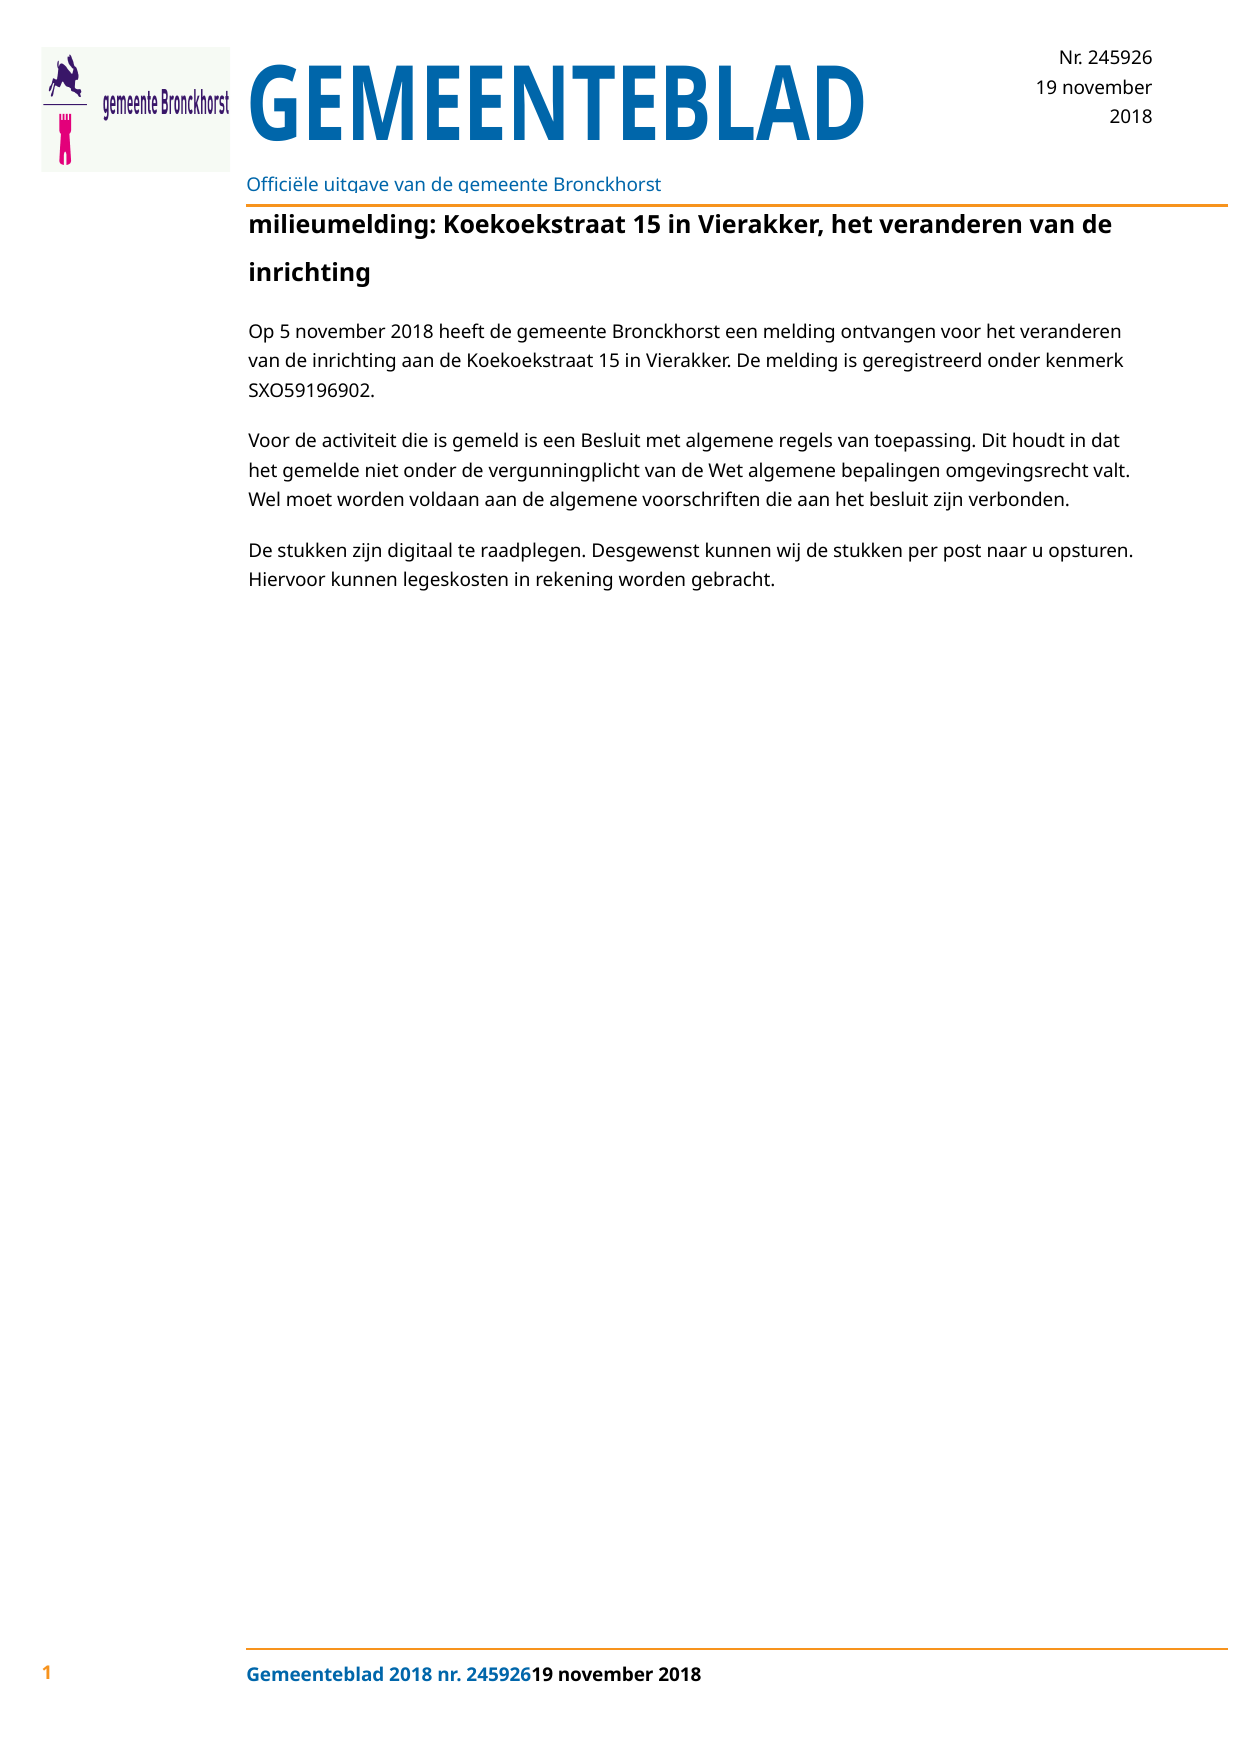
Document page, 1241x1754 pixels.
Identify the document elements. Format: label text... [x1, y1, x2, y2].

text Voor de activiteit die is gemeld is een Besluit met algemene regels van toepassing. Dit houdt in dat het gemelde niet onder de vergunningplicht van de Wet algemene bepalingen omgevingsrecht valt. Wel moet worden voldaan aan de algemene voorschriften die aan het besluit zijn verbonden. [248, 427, 1152, 512]
text Op 5 november 2018 heeft de gemeente Bronckhorst een melding ontvangen voor het veranderen van de inrichting aan de Koekoekstraat 15 in Vierakker. De melding is geregistreerd onder kenmerk SXO59196902. [248, 318, 1152, 403]
picture [41, 47, 231, 172]
text De stukken zijn digitaal te raadplegen. Desgewenst kunnen wij de stukken per post naar u opsturen. Hiervoor kunnen legeskosten in rekening worden gebracht. [248, 537, 1152, 592]
text milieumelding: Koekoekstraat 15 in Vierakker, het veranderen van de inrichting [248, 207, 1152, 288]
